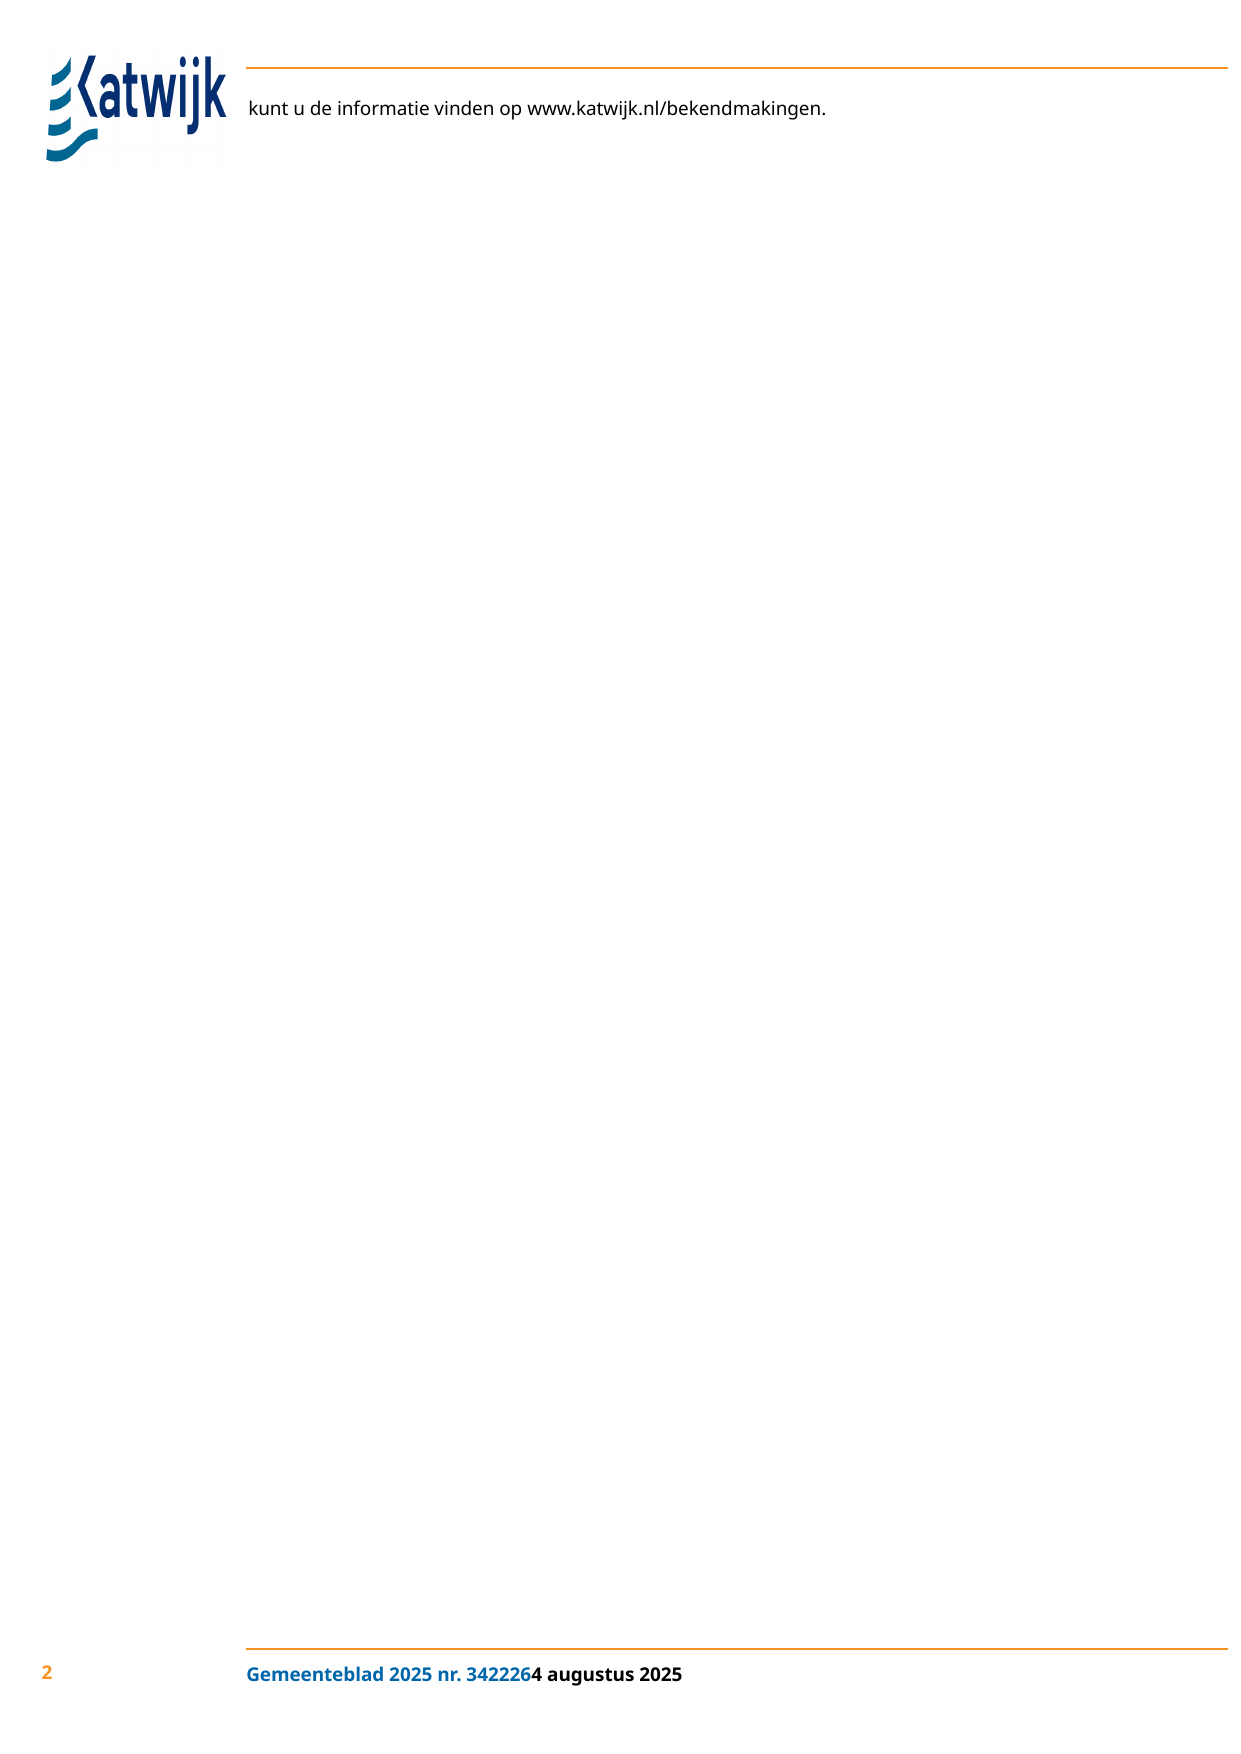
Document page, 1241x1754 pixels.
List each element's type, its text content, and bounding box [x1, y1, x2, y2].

picture [41, 47, 231, 172]
text kunt u de informatie vinden op www.katwijk.nl/bekendmakingen. [248, 95, 1152, 121]
